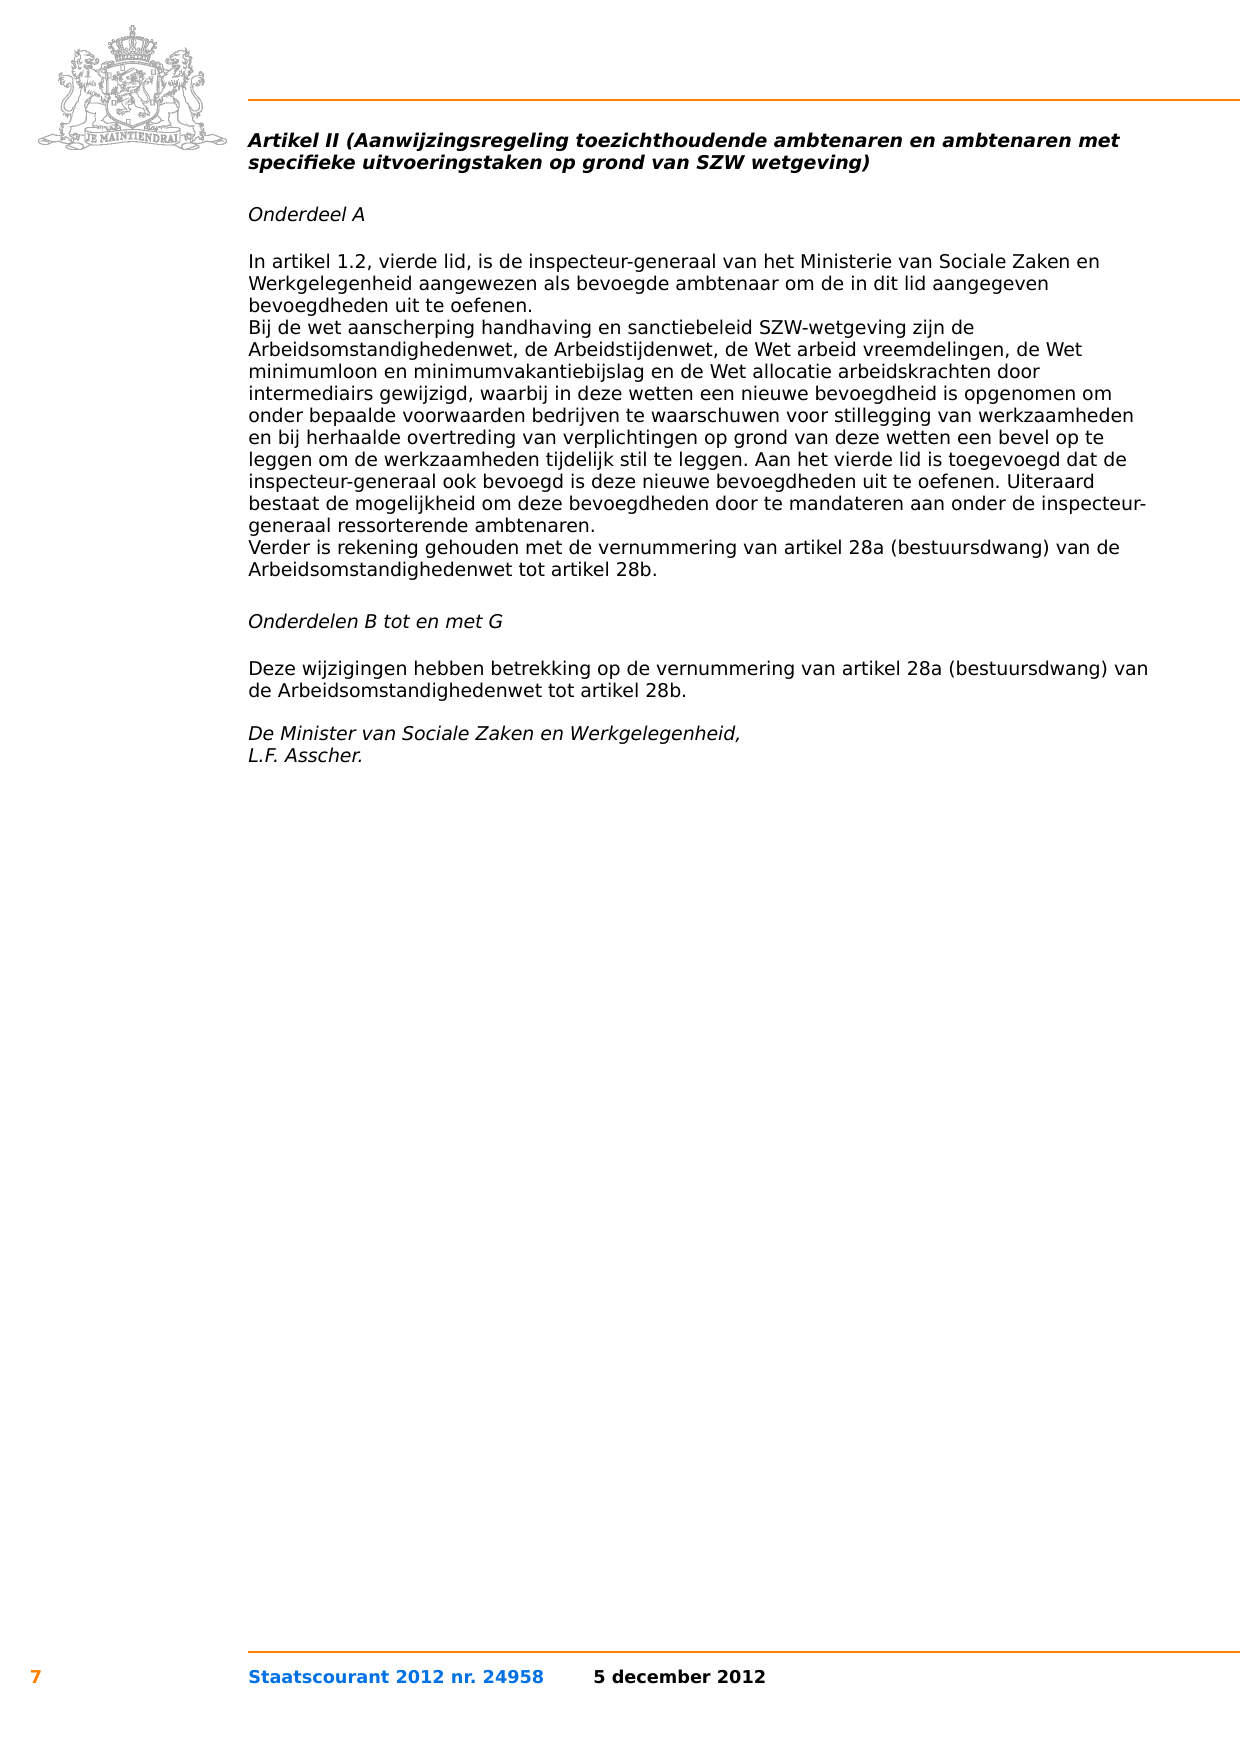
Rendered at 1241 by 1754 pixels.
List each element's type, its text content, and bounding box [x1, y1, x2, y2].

subtitle Artikel II (Aanwijzingsregeling toezichthoudende ambtenaren en ambtenaren met specifieke uitvoeringstaken op grond van SZW wetgeving) [248, 130, 1163, 174]
text Deze wijzigingen hebben betrekking op de vernummering van artikel 28a (bestuursdwang) van de Arbeidsomstandighedenwet tot artikel 28b. [248, 657, 1163, 701]
text Bij de wet aanscherping handhaving en sanctiebeleid SZW-wetgeving zijn de Arbeidsomstandighedenwet, de Arbeidstijdenwet, de Wet arbeid vreemdelingen, de Wet minimumloon en minimumvakantiebijslag en de Wet allocatie arbeidskrachten door intermediairs gewijzigd, waarbij in deze wetten een nieuwe bevoegdheid is opgenomen om onder bepaalde voorwaarden bedrijven te waarschuwen voor stillegging van werkzaamheden en bij herhaalde overtreding van verplichtingen op grond van deze wetten een bevel op te leggen om de werkzaamheden tijdelijk stil te leggen. Aan het vierde lid is toegevoegd dat de inspecteur-generaal ook bevoegd is deze nieuwe bevoegdheden uit te oefenen. Uiteraard bestaat de mogelijkheid om deze bevoegdheden door te mandateren aan onder de inspecteur-generaal ressorterende ambtenaren. [248, 317, 1163, 537]
text Verder is rekening gehouden met de vernummering van artikel 28a (bestuursdwang) van de Arbeidsomstandighedenwet tot artikel 28b. [248, 537, 1163, 581]
picture [38, 25, 227, 150]
subtitle Onderdelen B tot en met G [248, 611, 1163, 632]
text In artikel 1.2, vierde lid, is de inspecteur-generaal van het Ministerie van Sociale Zaken en Werkgelegenheid aangewezen als bevoegde ambtenaar om de in dit lid aangegeven bevoegdheden uit te oefenen. [248, 251, 1163, 317]
subtitle Onderdeel A [248, 204, 1163, 226]
text De Minister van Sociale Zaken en Werkgelegenheid, L.F. Asscher. [248, 723, 1163, 767]
